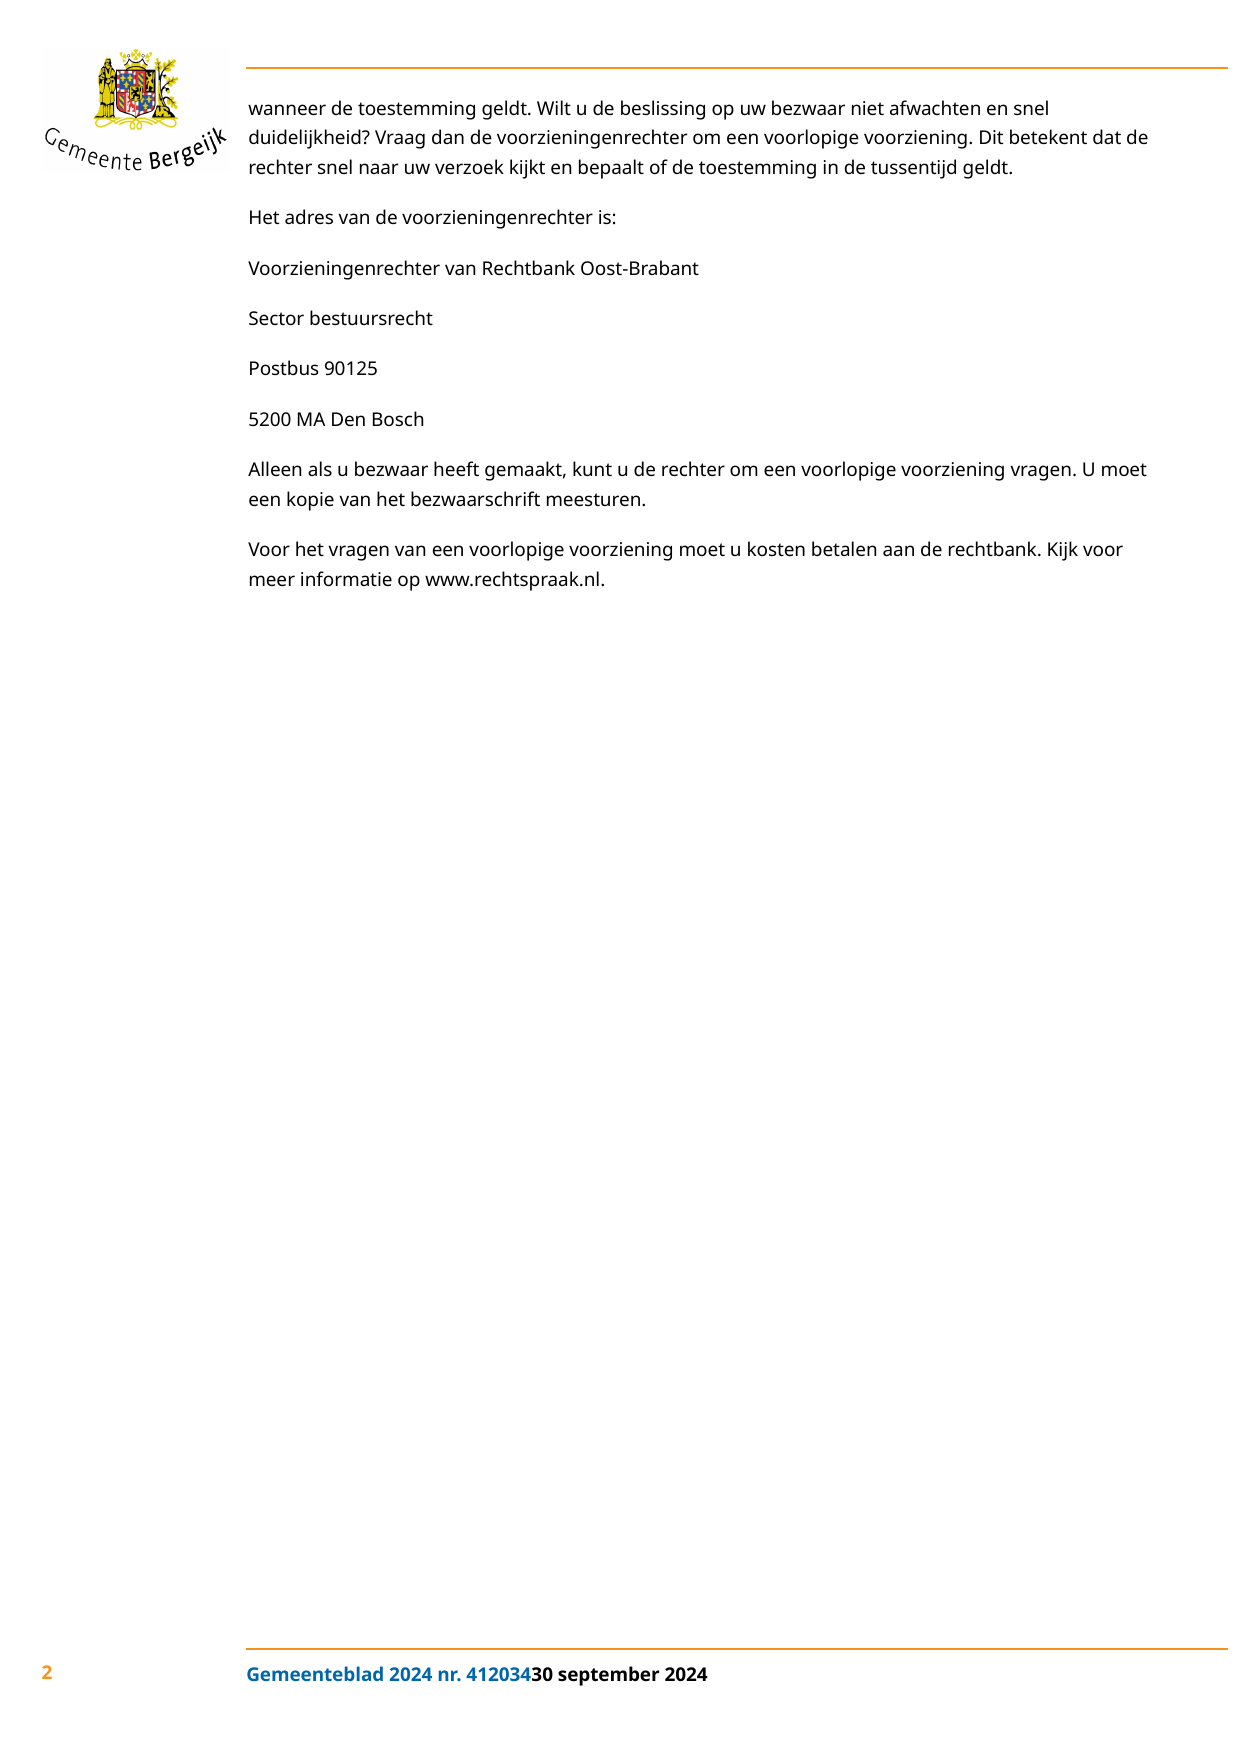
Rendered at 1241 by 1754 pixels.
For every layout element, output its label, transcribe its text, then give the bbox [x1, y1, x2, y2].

picture [41, 47, 231, 172]
text Alleen als u bezwaar heeft gemaakt, kunt u de rechter om een voorlopige voorziening vragen. U moet een kopie van het bezwaarschrift meesturen. [248, 456, 1152, 512]
text Voorzieningenrechter van Rechtbank Oost-Brabant [248, 255, 1152, 281]
text Sector bestuursrecht [248, 305, 1152, 331]
text Voor het vragen van een voorlopige voorziening moet u kosten betalen aan de rechtbank. Kijk voor meer informatie op www.rechtspraak.nl. [248, 536, 1152, 592]
text Het adres van de voorzieningenrechter is: [248, 204, 1152, 230]
text wanneer de toestemming geldt. Wilt u de beslissing op uw bezwaar niet afwachten en snel duidelijkheid? Vraag dan de voorzieningenrechter om een voorlopige voorziening. Dit betekent dat de rechter snel naar uw verzoek kijkt en bepaalt of de toestemming in de tussentijd geldt. [248, 95, 1152, 180]
text 5200 MA Den Bosch [248, 406, 1152, 432]
text Postbus 90125 [248, 356, 1152, 381]
